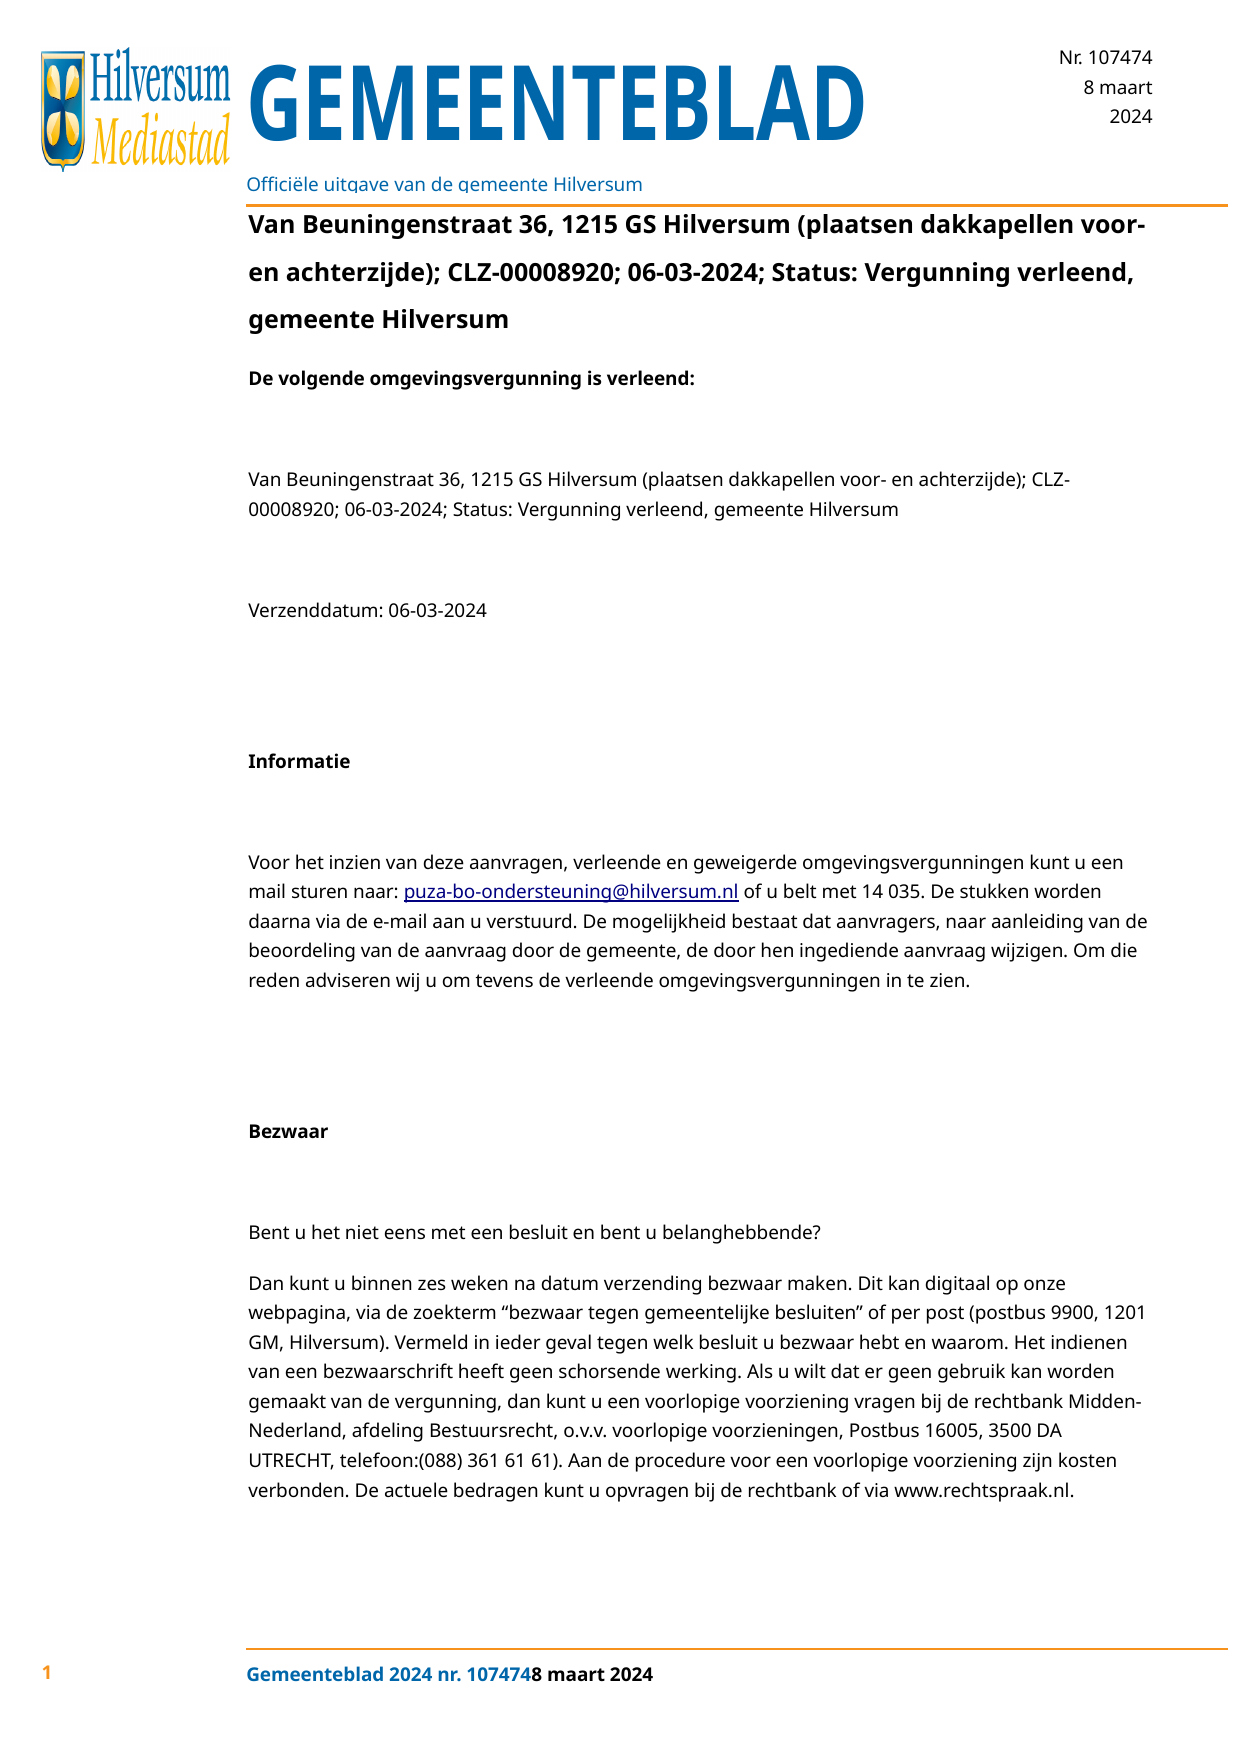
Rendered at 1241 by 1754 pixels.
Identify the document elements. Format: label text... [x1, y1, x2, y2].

text De volgende omgevingsvergunning is verleend: [248, 366, 1152, 391]
text Bent u het niet eens met een besluit en bent u belanghebbende? [248, 1219, 1152, 1245]
text Informatie [248, 748, 1152, 774]
picture [41, 47, 231, 172]
text Bezwaar [248, 1118, 1152, 1144]
text Voor het inzien van deze aanvragen, verleende en geweigerde omgevingsvergunningen kunt u een mail sturen naar: puza-bo-ondersteuning@hilversum.nl of u belt met 14 035. De stukken worden daarna via de e-mail aan u verstuurd. De mogelijkheid bestaat dat aanvragers, naar aanleiding van de beoordeling van de aanvraag door de gemeente, de door hen ingediende aanvraag wijzigen. Om die reden adviseren wij u om tevens de verleende omgevingsvergunningen in te zien. [248, 849, 1152, 993]
text Dan kunt u binnen zes weken na datum verzending bezwaar maken. Dit kan digitaal op onze webpagina, via de zoekterm “bezwaar tegen gemeentelijke besluiten” of per post (postbus 9900, 1201 GM, Hilversum). Vermeld in ieder geval tegen welk besluit u bezwaar hebt en waarom. Het indienen van een bezwaarschrift heeft geen schorsende werking. Als u wilt dat er geen gebruik kan worden gemaakt van de vergunning, dan kunt u een voorlopige voorziening vragen bij de rechtbank Midden-Nederland, afdeling Bestuursrecht, o.v.v. voorlopige voorzieningen, Postbus 16005, 3500 DA UTRECHT, telefoon:(088) 361 61 61). Aan de procedure voor een voorlopige voorziening zijn kosten verbonden. De actuele bedragen kunt u opvragen bij de rechtbank of via www.rechtspraak.nl. [248, 1270, 1152, 1502]
text Van Beuningenstraat 36, 1215 GS Hilversum (plaatsen dakkapellen voor- en achterzijde); CLZ-00008920; 06-03-2024; Status: Vergunning verleend, gemeente Hilversum [248, 207, 1152, 336]
text Van Beuningenstraat 36, 1215 GS Hilversum (plaatsen dakkapellen voor- en achterzijde); CLZ-00008920; 06-03-2024; Status: Vergunning verleend, gemeente Hilversum [248, 466, 1152, 522]
text Verzenddatum: 06-03-2024 [248, 597, 1152, 622]
